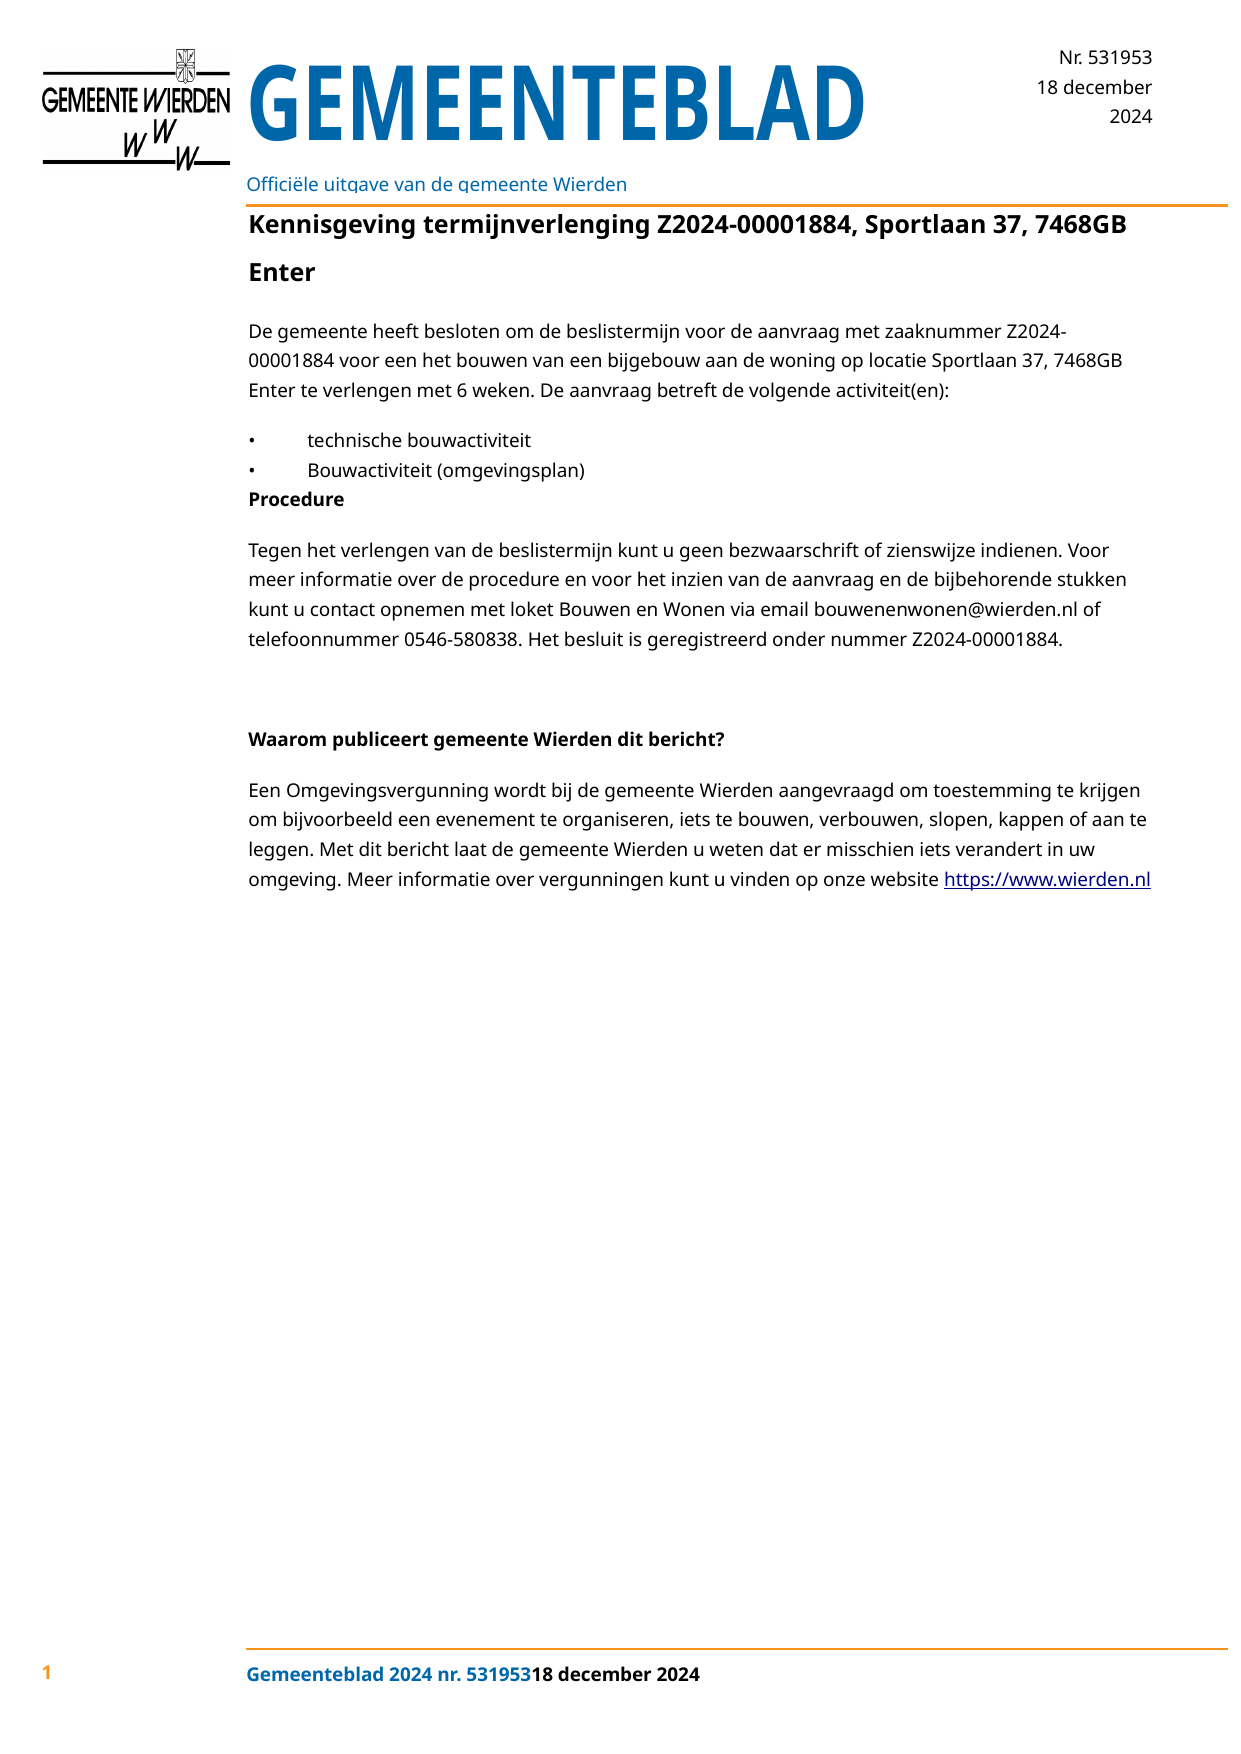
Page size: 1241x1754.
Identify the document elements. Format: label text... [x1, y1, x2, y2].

text Procedure [248, 487, 1152, 512]
picture [41, 47, 231, 172]
list technische bouwactiviteit [248, 427, 1152, 453]
text Een Omgevingsvergunning wordt bij de gemeente Wierden aangevraagd om toestemming te krijgen om bijvoorbeeld een evenement te organiseren, iets te bouwen, verbouwen, slopen, kappen of aan te leggen. Met dit bericht laat de gemeente Wierden u weten dat er misschien iets verandert in uw omgeving. Meer informatie over vergunningen kunt u vinden op onze website https://www.wierden.nl [248, 777, 1152, 892]
text Kennisgeving termijnverlenging Z2024-00001884, Sportlaan 37, 7468GB Enter [248, 207, 1152, 288]
text De gemeente heeft besloten om de beslistermijn voor de aanvraag met zaaknummer Z2024-00001884 voor een het bouwen van een bijgebouw aan de woning op locatie Sportlaan 37, 7468GB Enter te verlengen met 6 weken. De aanvraag betreft de volgende activiteit(en): [248, 318, 1152, 403]
list Bouwactiviteit (omgevingsplan) [248, 457, 1152, 483]
text Tegen het verlengen van de beslistermijn kunt u geen bezwaarschrift of zienswijze indienen. Voor meer informatie over de procedure en voor het inzien van de aanvraag en de bijbehorende stukken kunt u contact opnemen met loket Bouwen en Wonen via email bouwenenwonen@wierden.nl of telefoonnummer 0546-580838. Het besluit is geregistreerd onder nummer Z2024-00001884. [248, 537, 1152, 652]
text Waarom publiceert gemeente Wierden dit bericht? [248, 727, 1152, 752]
